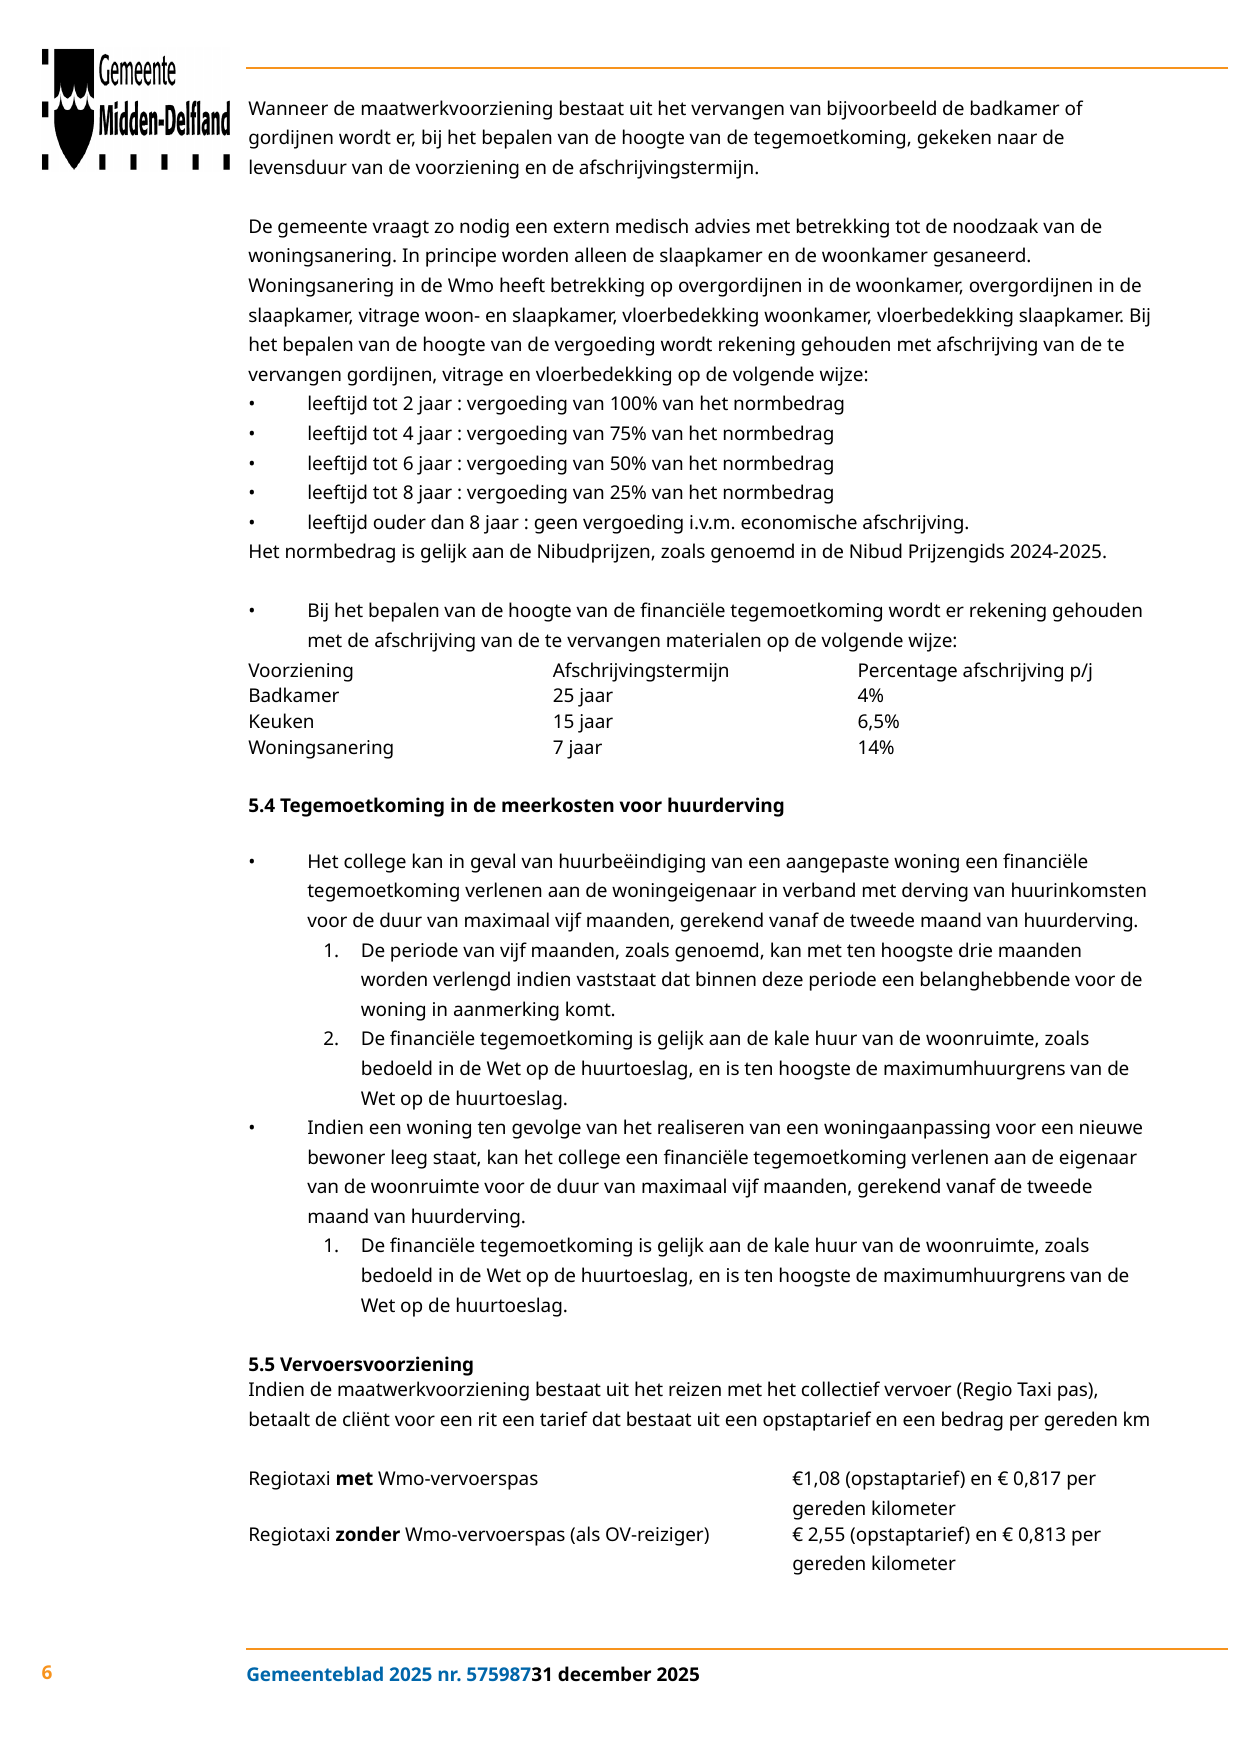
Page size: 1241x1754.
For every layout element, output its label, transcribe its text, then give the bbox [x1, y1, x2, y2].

table_cell 7 jaar [553, 734, 857, 760]
list De financiële tegemoetkoming is gelijk aan de kale huur van de woonruimte, zoals bedoeld in de Wet op de huurtoeslag, en is ten hoogste de maximumhuurgrens van de Wet op de huurtoeslag. [323, 1233, 1152, 1317]
list Bij het bepalen van de hoogte van de financiële tegemoetkoming wordt er rekening gehouden met de afschrijving van de te vervangen materialen op de volgende wijze: [248, 598, 1152, 653]
text De gemeente vraagt zo nodig een extern medisch advies met betrekking tot de noodzaak van de woningsanering. In principe worden alleen de slaapkamer en de woonkamer gesaneerd. [248, 213, 1152, 268]
table_header Voorziening [248, 657, 553, 683]
text 5.4 Tegemoetkoming in de meerkosten voor huurderving [248, 793, 1152, 818]
list leeftijd tot 2 jaar : vergoeding van 100% van het normbedrag [248, 391, 1152, 416]
table_cell 4% [857, 683, 1152, 708]
picture [41, 47, 231, 172]
list leeftijd tot 6 jaar : vergoeding van 50% van het normbedrag [248, 450, 1152, 476]
list leeftijd tot 4 jaar : vergoeding van 75% van het normbedrag [248, 420, 1152, 446]
table_header Percentage afschrijving p/j [857, 657, 1152, 683]
list leeftijd tot 8 jaar : vergoeding van 25% van het normbedrag [248, 479, 1152, 505]
list De financiële tegemoetkoming is gelijk aan de kale huur van de woonruimte, zoals bedoeld in de Wet op de huurtoeslag, en is ten hoogste de maximumhuurgrens van de Wet op de huurtoeslag. [323, 1026, 1152, 1110]
list Het college kan in geval van huurbeëindiging van een aangepaste woning een financiële tegemoetkoming verlenen aan de woningeigenaar in verband met derving van huurinkomsten voor de duur van maximaal vijf maanden, gerekend vanaf de tweede maand van huurderving. [248, 848, 1152, 933]
table_cell € 2,55 (opstaptarief) en € 0,813 per gereden kilometer [792, 1521, 1152, 1576]
text Indien de maatwerkvoorziening bestaat uit het reizen met het collectief vervoer (Regio Taxi pas), betaalt de cliënt voor een rit een tarief dat bestaat uit een opstaptarief en een bedrag per gereden km [248, 1377, 1152, 1432]
text Wanneer de maatwerkvoorziening bestaat uit het vervangen van bijvoorbeeld de badkamer of gordijnen wordt er, bij het bepalen van de hoogte van de tegemoetkoming, gekeken naar de levensduur van de voorziening en de afschrijvingstermijn. [248, 95, 1152, 180]
text Woningsanering in de Wmo heeft betrekking op overgordijnen in de woonkamer, overgordijnen in de slaapkamer, vitrage woon- en slaapkamer, vloerbedekking woonkamer, vloerbedekking slaapkamer. Bij het bepalen van de hoogte van de vergoeding wordt rekening gehouden met afschrijving van de te vervangen gordijnen, vitrage en vloerbedekking op de volgende wijze: [248, 272, 1152, 387]
table_cell 25 jaar [553, 683, 857, 708]
table_cell Badkamer [248, 683, 553, 708]
table_cell 14% [857, 734, 1152, 760]
list De periode van vijf maanden, zoals genoemd, kan met ten hoogste drie maanden worden verlengd indien vaststaat dat binnen deze periode een belanghebbende voor de woning in aanmerking komt. [323, 937, 1152, 1022]
list leeftijd ouder dan 8 jaar : geen vergoeding i.v.m. economische afschrijving. [248, 509, 1152, 535]
table_cell Regiotaxi zonder Wmo-vervoerspas (als OV-reiziger) [248, 1521, 792, 1576]
text Het normbedrag is gelijk aan de Nibudprijzen, zoals genoemd in de Nibud Prijzengids 2024-2025. [248, 538, 1152, 564]
list Indien een woning ten gevolge van het realiseren van een woningaanpassing voor een nieuwe bewoner leeg staat, kan het college een financiële tegemoetkoming verlenen aan de eigenaar van de woonruimte voor de duur van maximaal vijf maanden, gerekend vanaf de tweede maand van huurderving. [248, 1114, 1152, 1229]
table_header Regiotaxi met Wmo-vervoerspas [248, 1466, 792, 1521]
table_cell Woningsanering [248, 734, 553, 760]
table_cell Keuken [248, 709, 553, 734]
table_cell 6,5% [857, 709, 1152, 734]
text 5.5 Vervoersvoorziening [248, 1351, 1152, 1377]
table_cell 15 jaar [553, 709, 857, 734]
table_header €1,08 (opstaptarief) en € 0,817 per gereden kilometer [792, 1466, 1152, 1521]
table_header Afschrijvingstermijn [553, 657, 857, 683]
